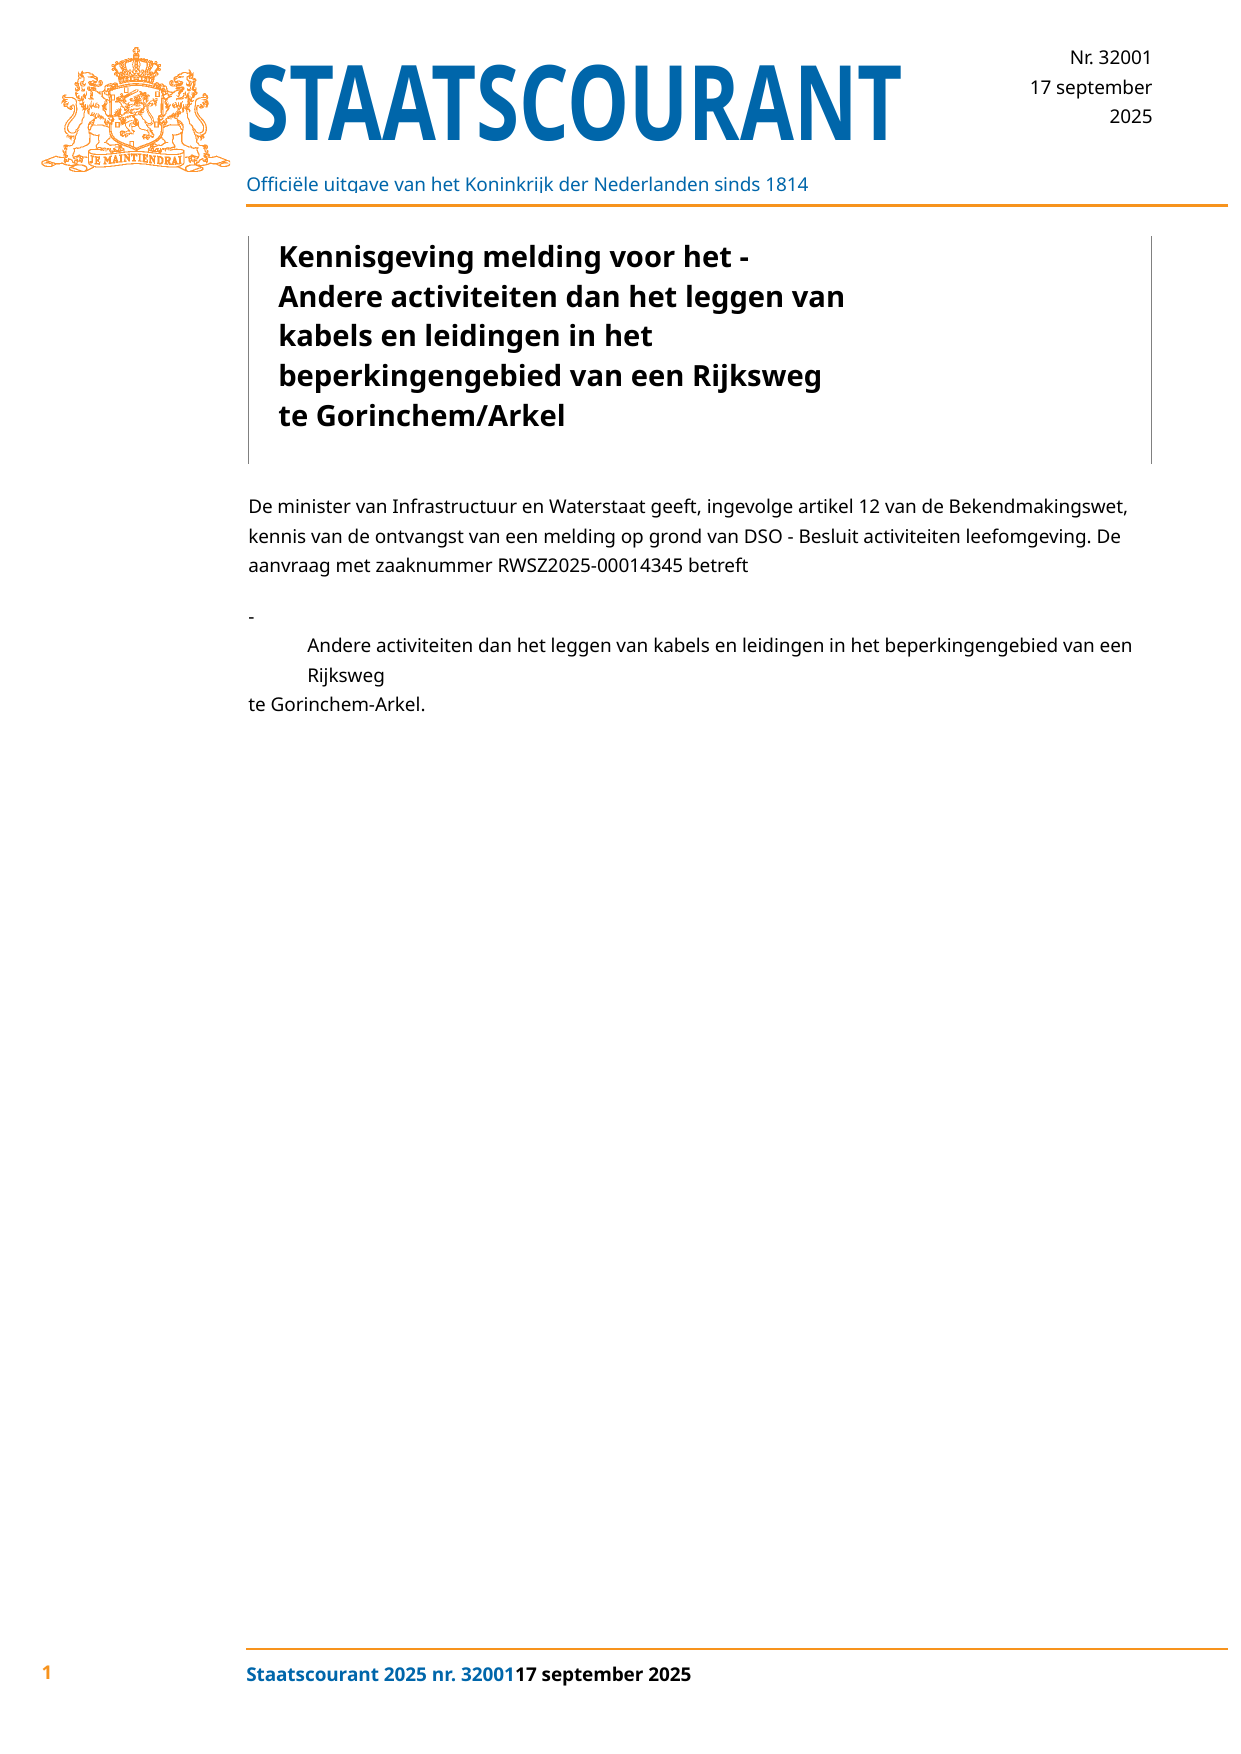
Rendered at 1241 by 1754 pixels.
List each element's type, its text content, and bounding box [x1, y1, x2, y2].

text te Gorinchem-Arkel. [248, 692, 1152, 717]
table_header [850, 414, 1151, 464]
table_header Kennisgeving melding voor het -Andere activiteiten dan het leggen van kabels en leidingen in het beperkingengebied van een Rijksweg te Gorinchem/Arkel [249, 236, 850, 464]
text De minister van Infrastructuur en Waterstaat geeft, ingevolge artikel 12 van de Bekendmakingswet, kennis van de ontvangst van een melding op grond van DSO - Besluit activiteiten leefomgeving. De aanvraag met zaaknummer RWSZ2025-00014345 betreft [248, 493, 1152, 578]
table_header [1090, 236, 1151, 413]
picture [41, 47, 231, 172]
list Andere activiteiten dan het leggen van kabels en leidingen in het beperkingengebied van een Rijksweg [248, 632, 1152, 688]
table_header [850, 236, 912, 413]
picture [912, 236, 1090, 414]
